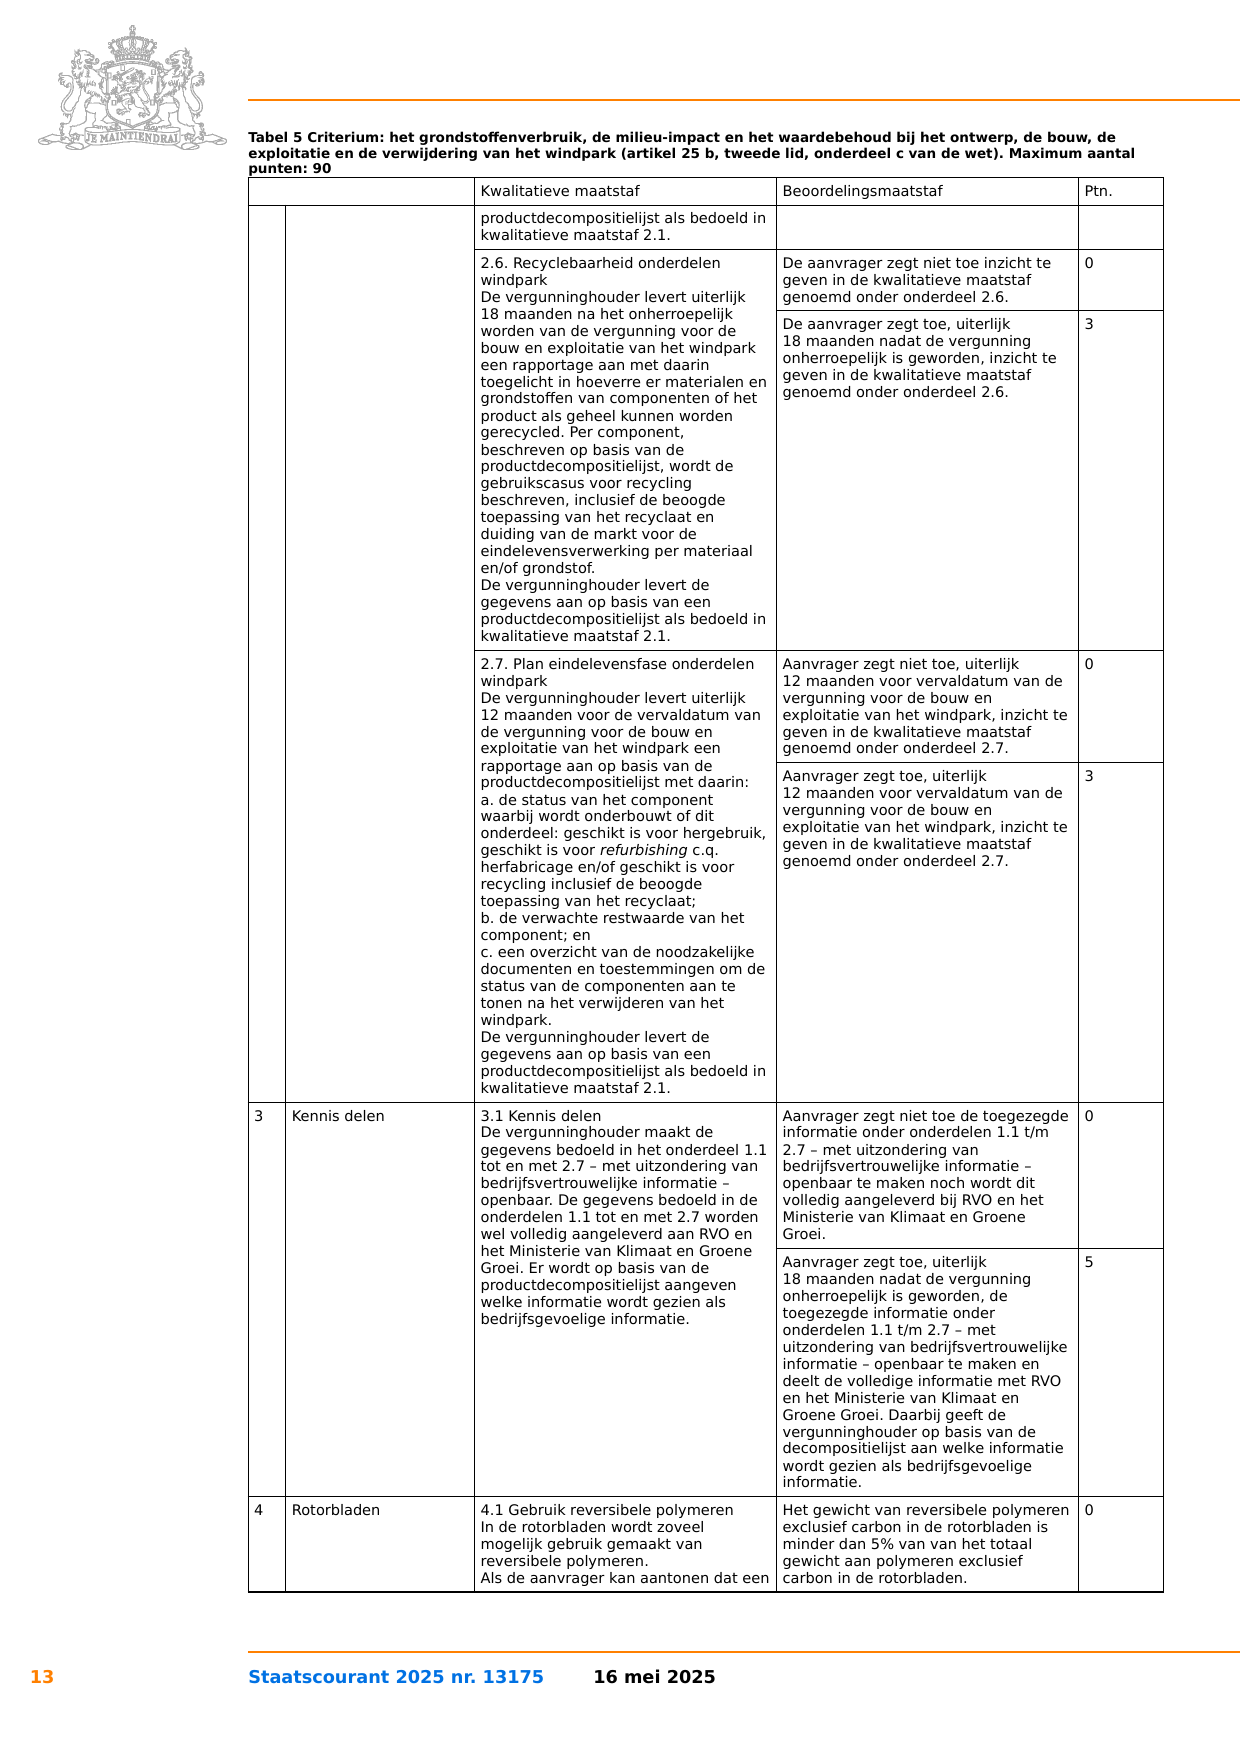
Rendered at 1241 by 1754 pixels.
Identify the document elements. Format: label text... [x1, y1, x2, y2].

table_cell [777, 206, 1078, 249]
table_cell [286, 650, 474, 1102]
table_cell 5 [1079, 1249, 1163, 1496]
table_cell [249, 650, 285, 1102]
table_cell Kwalitatieve maatstaf [475, 178, 776, 204]
table_cell Ptn. [1079, 178, 1163, 204]
table_cell Aanvrager zegt niet toe de toegezegde informatie onder onderdelen 1.1 t/m 2.7 – met uitzondering van bedrijfsvertrouwelijke informatie – openbaar te maken noch wordt dit volledig aangeleverd bij RVO en het Ministerie van Klimaat en Groene Groei. [777, 1103, 1078, 1248]
table_cell [249, 206, 285, 650]
table_cell 3 [1079, 763, 1163, 1102]
table_cell Het gewicht van reversibele polymeren exclusief carbon in de rotorbladen is minder dan 5% van van het totaal gewicht aan polymeren exclusief carbon in de rotorbladen. [777, 1497, 1078, 1591]
table_cell 4.1 Gebruik reversibele polymeren In de rotorbladen wordt zoveel mogelijk gebruik gemaakt van reversibele polymeren. Als de aanvrager kan aantonen dat een [475, 1497, 776, 1591]
table_cell 3 [1079, 311, 1163, 650]
table_cell [249, 178, 474, 204]
table_cell 0 [1079, 1497, 1163, 1591]
table_cell 0 [1079, 1103, 1163, 1248]
table_cell [1079, 206, 1163, 249]
table_cell productdecompositielijst als bedoeld in kwalitatieve maatstaf 2.1. [475, 206, 776, 249]
table_cell De aanvrager zegt toe, uiterlijk 18 maanden nadat de vergunning onherroepelijk is geworden, inzicht te geven in de kwalitatieve maatstaf genoemd onder onderdeel 2.6. [777, 311, 1078, 650]
table_cell Beoordelingsmaatstaf [777, 178, 1078, 204]
table_cell 0 [1079, 651, 1163, 762]
table_cell 3 [249, 1103, 285, 1496]
table_cell Aanvrager zegt toe, uiterlijk 12 maanden voor vervaldatum van de vergunning voor de bouw en exploitatie van het windpark, inzicht te geven in de kwalitatieve maatstaf genoemd onder onderdeel 2.7. [777, 763, 1078, 1102]
table_cell Kennis delen [286, 1103, 474, 1496]
table_cell Aanvrager zegt niet toe, uiterlijk 12 maanden voor vervaldatum van de vergunning voor de bouw en exploitatie van het windpark, inzicht te geven in de kwalitatieve maatstaf genoemd onder onderdeel 2.7. [777, 651, 1078, 762]
table_cell 4 [249, 1497, 285, 1591]
table_cell Aanvrager zegt toe, uiterlijk 18 maanden nadat de vergunning onherroepelijk is geworden, de toegezegde informatie onder onderdelen 1.1 t/m 2.7 – met uitzondering van bedrijfsvertrouwelijke informatie – openbaar te maken en deelt de volledige informatie met RVO en het Ministerie van Klimaat en Groene Groei. Daarbij geeft de vergunninghouder op basis van de decompositielijst aan welke informatie wordt gezien als bedrijfsgevoelige informatie. [777, 1249, 1078, 1496]
table_cell 2.7. Plan eindelevensfase onderdelen windpark De vergunninghouder levert uiterlijk 12 maanden voor de vervaldatum van de vergunning voor de bouw en exploitatie van het windpark een rapportage aan op basis van de productdecompositielijst met daarin: a. de status van het component waarbij wordt onderbouwt of dit onderdeel: geschikt is voor hergebruik, geschikt is voor refurbishing c.q. herfabricage en/of geschikt is voor recycling inclusief de beoogde toepassing van het recyclaat; b. de verwachte restwaarde van het component; en c. een overzicht van de noodzakelijke documenten en toestemmingen om de status van de componenten aan te tonen na het verwijderen van het windpark. De vergunninghouder levert de gegevens aan op basis van een productdecompositielijst als bedoeld in kwalitatieve maatstaf 2.1. [475, 651, 776, 1102]
table_cell 0 [1079, 250, 1163, 310]
picture [38, 25, 227, 150]
table_cell De aanvrager zegt niet toe inzicht te geven in de kwalitatieve maatstaf genoemd onder onderdeel 2.6. [777, 250, 1078, 310]
table_cell 2.6. Recyclebaarheid onderdelen windpark De vergunninghouder levert uiterlijk 18 maanden na het onherroepelijk worden van de vergunning voor de bouw en exploitatie van het windpark een rapportage aan met daarin toegelicht in hoeverre er materialen en grondstoffen van componenten of het product als geheel kunnen worden gerecycled. Per component, beschreven op basis van de productdecompositielijst, wordt de gebruikscasus voor recycling beschreven, inclusief de beoogde toepassing van het recyclaat en duiding van de markt voor de eindelevensverwerking per materiaal en/of grondstof. De vergunninghouder levert de gegevens aan op basis van een productdecompositielijst als bedoeld in kwalitatieve maatstaf 2.1. [475, 250, 776, 650]
table_cell 3.1 Kennis delen De vergunninghouder maakt de gegevens bedoeld in het onderdeel 1.1 tot en met 2.7 – met uitzondering van bedrijfsvertrouwelijke informatie – openbaar. De gegevens bedoeld in de onderdelen 1.1 tot en met 2.7 worden wel volledig aangeleverd aan RVO en het Ministerie van Klimaat en Groene Groei. Er wordt op basis van de productdecompositielijst aangeven welke informatie wordt gezien als bedrijfsgevoelige informatie. [475, 1103, 776, 1496]
table_cell Rotorbladen [286, 1497, 474, 1591]
table_cell [286, 206, 474, 650]
table_header Tabel 5 Criterium: het grondstoffenverbruik, de milieu-impact en het waardebehoud bij het ontwerp, de bouw, de exploitatie en de verwijdering van het windpark (artikel 25 b, tweede lid, onderdeel c van de wet). Maximum aantal punten: 90 [248, 130, 1163, 177]
